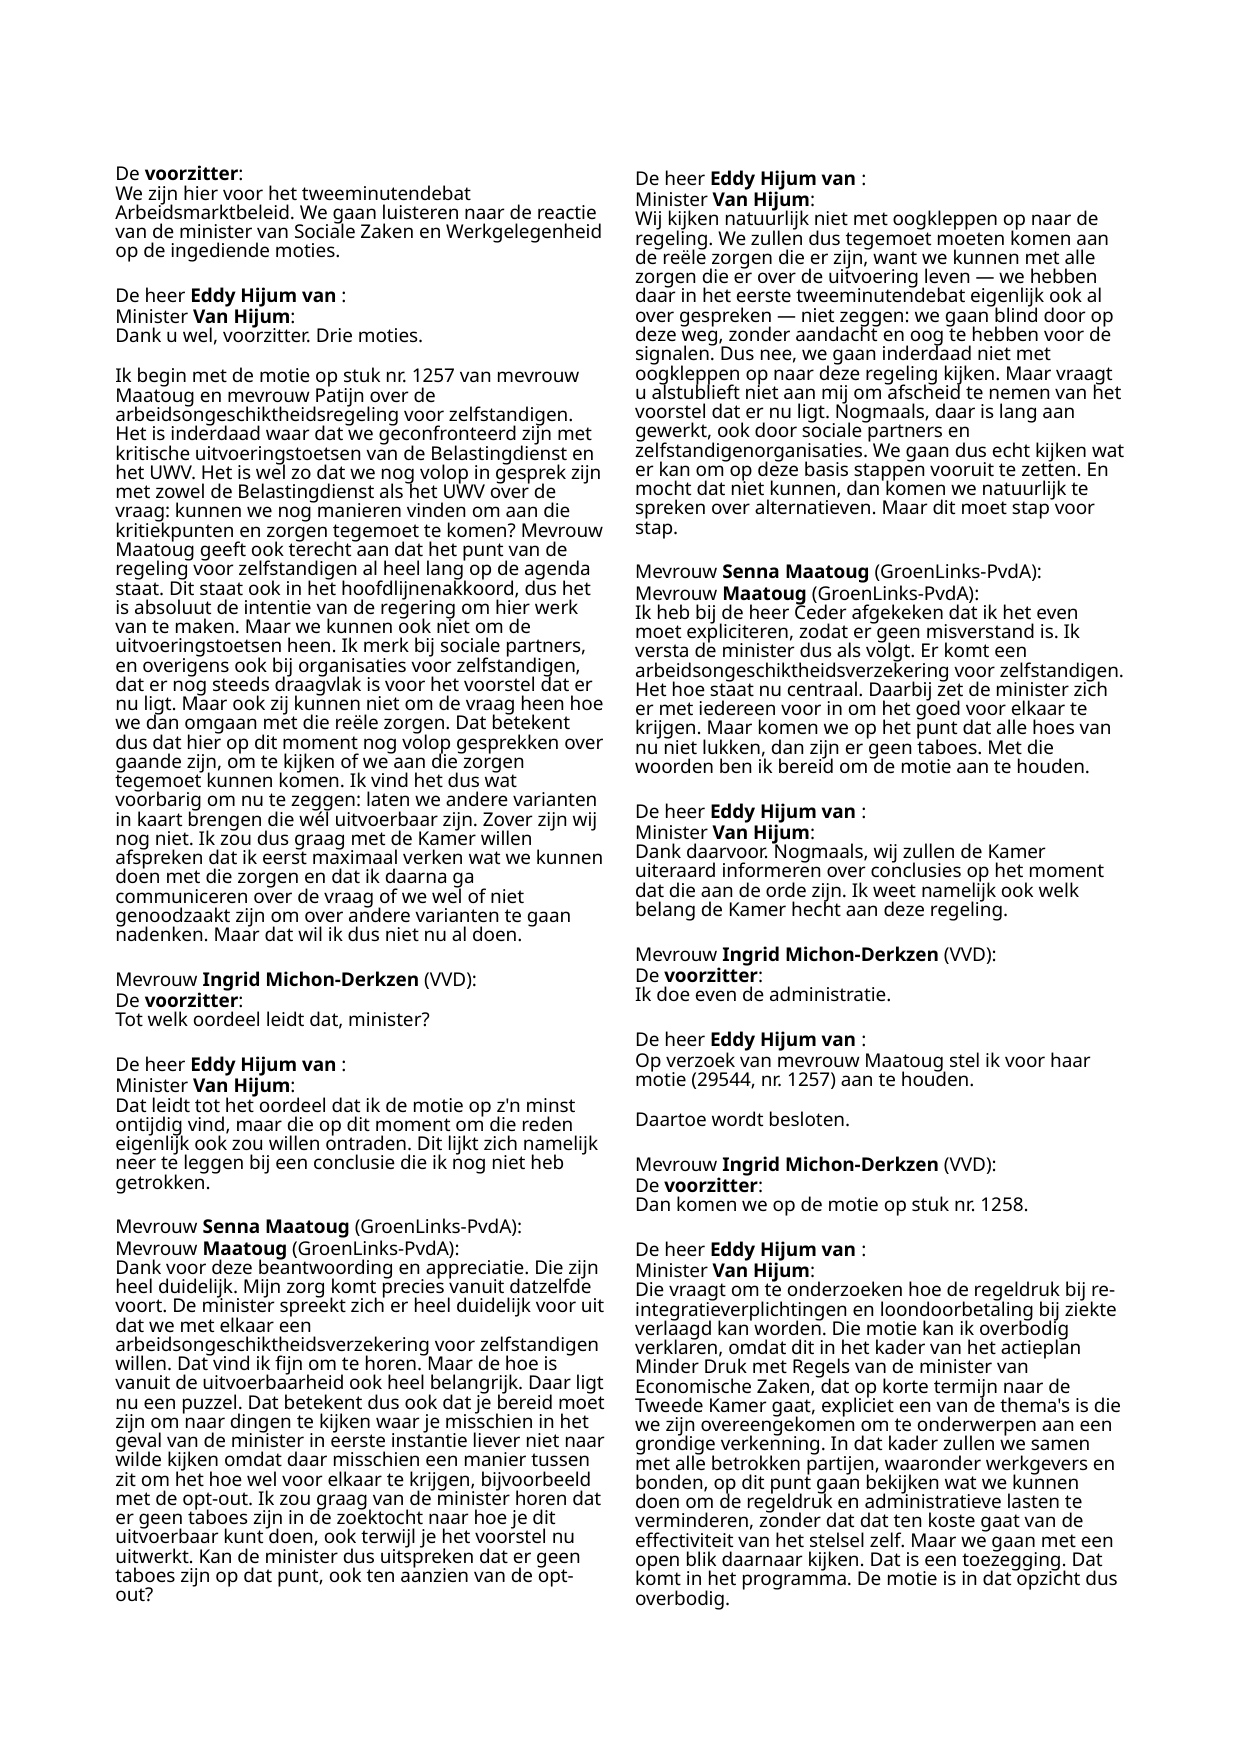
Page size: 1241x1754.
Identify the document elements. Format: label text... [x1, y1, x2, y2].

text De heer Eddy Hijum van : [635, 798, 1125, 824]
text Ik doe even de administratie. [635, 986, 1125, 1005]
text Tot welk oordeel leidt dat, minister? [115, 1011, 605, 1031]
text De heer Eddy Hijum van : [635, 165, 1125, 191]
text Mevrouw Senna Maatoug (GroenLinks-PvdA): [635, 559, 1125, 584]
text Minister Van Hijum: [635, 1262, 1125, 1281]
text Mevrouw Ingrid Michon-Derkzen (VVD): [115, 966, 605, 992]
text Mevrouw Maatoug (GroenLinks-PvdA): [635, 584, 1125, 604]
text De heer Eddy Hijum van : [115, 1052, 605, 1077]
text Mevrouw Ingrid Michon-Derkzen (VVD): [635, 941, 1125, 967]
text Minister Van Hijum: [635, 191, 1125, 210]
text Dan komen we op de motie op stuk nr. 1258. [635, 1196, 1125, 1215]
text Mevrouw Senna Maatoug (GroenLinks-PvdA): [115, 1214, 605, 1239]
text De heer Eddy Hijum van : [635, 1026, 1125, 1052]
text Mevrouw Maatoug (GroenLinks-PvdA): [115, 1239, 605, 1259]
text De voorzitter: [635, 1177, 1125, 1196]
text Daartoe wordt besloten. [635, 1111, 1125, 1130]
text Ik heb bij de heer Ceder afgekeken dat ik het even moet expliciteren, zodat er geen misverstand is. Ik versta de minister dus als volgt. Er komt een arbeidsongeschiktheidsverzekering voor zelfstandigen. Het hoe staat nu centraal. Daarbij zet de minister zich er met iedereen voor in om het goed voor elkaar te krijgen. Maar komen we op het punt dat alle hoes van nu niet lukken, dan zijn er geen taboes. Met die woorden ben ik bereid om de motie aan te houden. [635, 604, 1125, 777]
text Op verzoek van mevrouw Maatoug stel ik voor haar motie (29544, nr. 1257) aan te houden. [635, 1052, 1125, 1090]
text De voorzitter: [635, 967, 1125, 986]
text Die vraagt om te onderzoeken hoe de regeldruk bij re-integratieverplichtingen en loondoorbetaling bij ziekte verlaagd kan worden. Die motie kan ik overbodig verklaren, omdat dit in het kader van het actieplan Minder Druk met Regels van de minister van Economische Zaken, dat op korte termijn naar de Tweede Kamer gaat, expliciet een van de thema's is die we zijn overeengekomen om te onderwerpen aan een grondige verkenning. In dat kader zullen we samen met alle betrokken partijen, waaronder werkgevers en bonden, op dit punt gaan bekijken wat we kunnen doen om de regeldruk en administratieve lasten te verminderen, zonder dat dat ten koste gaat van de effectiviteit van het stelsel zelf. Maar we gaan met een open blik daarnaar kijken. Dat is een toezegging. Dat komt in het programma. De motie is in dat opzicht dus overbodig. [635, 1281, 1125, 1609]
text De heer Eddy Hijum van : [115, 282, 605, 308]
text Dank u wel, voorzitter. Drie moties. [115, 327, 605, 347]
text Wij kijken natuurlijk niet met oogkleppen op naar de regeling. We zullen dus tegemoet moeten komen aan de reële zorgen die er zijn, want we kunnen met alle zorgen die er over de uitvoering leven — we hebben daar in het eerste tweeminutendebat eigenlijk ook al over gespreken — niet zeggen: we gaan blind door op deze weg, zonder aandacht en oog te hebben voor de signalen. Dus nee, we gaan inderdaad niet met oogkleppen op naar deze regeling kijken. Maar vraagt u alstublieft niet aan mij om afscheid te nemen van het voorstel dat er nu ligt. Nogmaals, daar is lang aan gewerkt, ook door sociale partners en zelfstandigenorganisaties. We gaan dus echt kijken wat er kan om op deze basis stappen vooruit te zetten. En mocht dat niet kunnen, dan komen we natuurlijk te spreken over alternatieven. Maar dit moet stap voor stap. [635, 210, 1125, 538]
text Dank voor deze beantwoording en appreciatie. Die zijn heel duidelijk. Mijn zorg komt precies vanuit datzelfde voort. De minister spreekt zich er heel duidelijk voor uit dat we met elkaar een arbeidsongeschiktheidsverzekering voor zelfstandigen willen. Dat vind ik fijn om te horen. Maar de hoe is vanuit de uitvoerbaarheid ook heel belangrijk. Daar ligt nu een puzzel. Dat betekent dus ook dat je bereid moet zijn om naar dingen te kijken waar je misschien in het geval van de minister in eerste instantie liever niet naar wilde kijken omdat daar misschien een manier tussen zit om het hoe wel voor elkaar te krijgen, bijvoorbeeld met de opt-out. Ik zou graag van de minister horen dat er geen taboes zijn in de zoektocht naar hoe je dit uitvoerbaar kunt doen, ook terwijl je het voorstel nu uitwerkt. Kan de minister dus uitspreken dat er geen taboes zijn op dat punt, ook ten aanzien van de opt-out? [115, 1259, 605, 1606]
text Minister Van Hijum: [115, 308, 605, 327]
text De voorzitter: [115, 992, 605, 1011]
text Ik begin met de motie op stuk nr. 1257 van mevrouw Maatoug en mevrouw Patijn over de arbeidsongeschiktheidsregeling voor zelfstandigen. Het is inderdaad waar dat we geconfronteerd zijn met kritische uitvoeringstoetsen van de Belastingdienst en het UWV. Het is wel zo dat we nog volop in gesprek zijn met zowel de Belastingdienst als het UWV over de vraag: kunnen we nog manieren vinden om aan die kritiekpunten en zorgen tegemoet te komen? Mevrouw Maatoug geeft ook terecht aan dat het punt van de regeling voor zelfstandigen al heel lang op de agenda staat. Dit staat ook in het hoofdlijnenakkoord, dus het is absoluut de intentie van de regering om hier werk van te maken. Maar we kunnen ook niet om de uitvoeringstoetsen heen. Ik merk bij sociale partners, en overigens ook bij organisaties voor zelfstandigen, dat er nog steeds draagvlak is voor het voorstel dat er nu ligt. Maar ook zij kunnen niet om de vraag heen hoe we dan omgaan met die reële zorgen. Dat betekent dus dat hier op dit moment nog volop gesprekken over gaande zijn, om te kijken of we aan die zorgen tegemoet kunnen komen. Ik vind het dus wat voorbarig om nu te zeggen: laten we andere varianten in kaart brengen die wél uitvoerbaar zijn. Zover zijn wij nog niet. Ik zou dus graag met de Kamer willen afspreken dat ik eerst maximaal verken wat we kunnen doen met die zorgen en dat ik daarna ga communiceren over de vraag of we wel of niet genoodzaakt zijn om over andere varianten te gaan nadenken. Maar dat wil ik dus niet nu al doen. [115, 367, 605, 946]
text Minister Van Hijum: [635, 824, 1125, 843]
text Dank daarvoor. Nogmaals, wij zullen de Kamer uiteraard informeren over conclusies op het moment dat die aan de orde zijn. Ik weet namelijk ook welk belang de Kamer hecht aan deze regeling. [635, 843, 1125, 920]
text Dat leidt tot het oordeel dat ik de motie op z'n minst ontijdig vind, maar die op dit moment om die reden eigenlijk ook zou willen ontraden. Dit lijkt zich namelijk neer te leggen bij een conclusie die ik nog niet heb getrokken. [115, 1097, 605, 1193]
text De voorzitter: [115, 165, 605, 184]
text We zijn hier voor het tweeminutendebat Arbeidsmarktbeleid. We gaan luisteren naar de reactie van de minister van Sociale Zaken en Werkgelegenheid op de ingediende moties. [115, 184, 605, 262]
text De heer Eddy Hijum van : [635, 1236, 1125, 1262]
text Mevrouw Ingrid Michon-Derkzen (VVD): [635, 1151, 1125, 1177]
text Minister Van Hijum: [115, 1077, 605, 1097]
